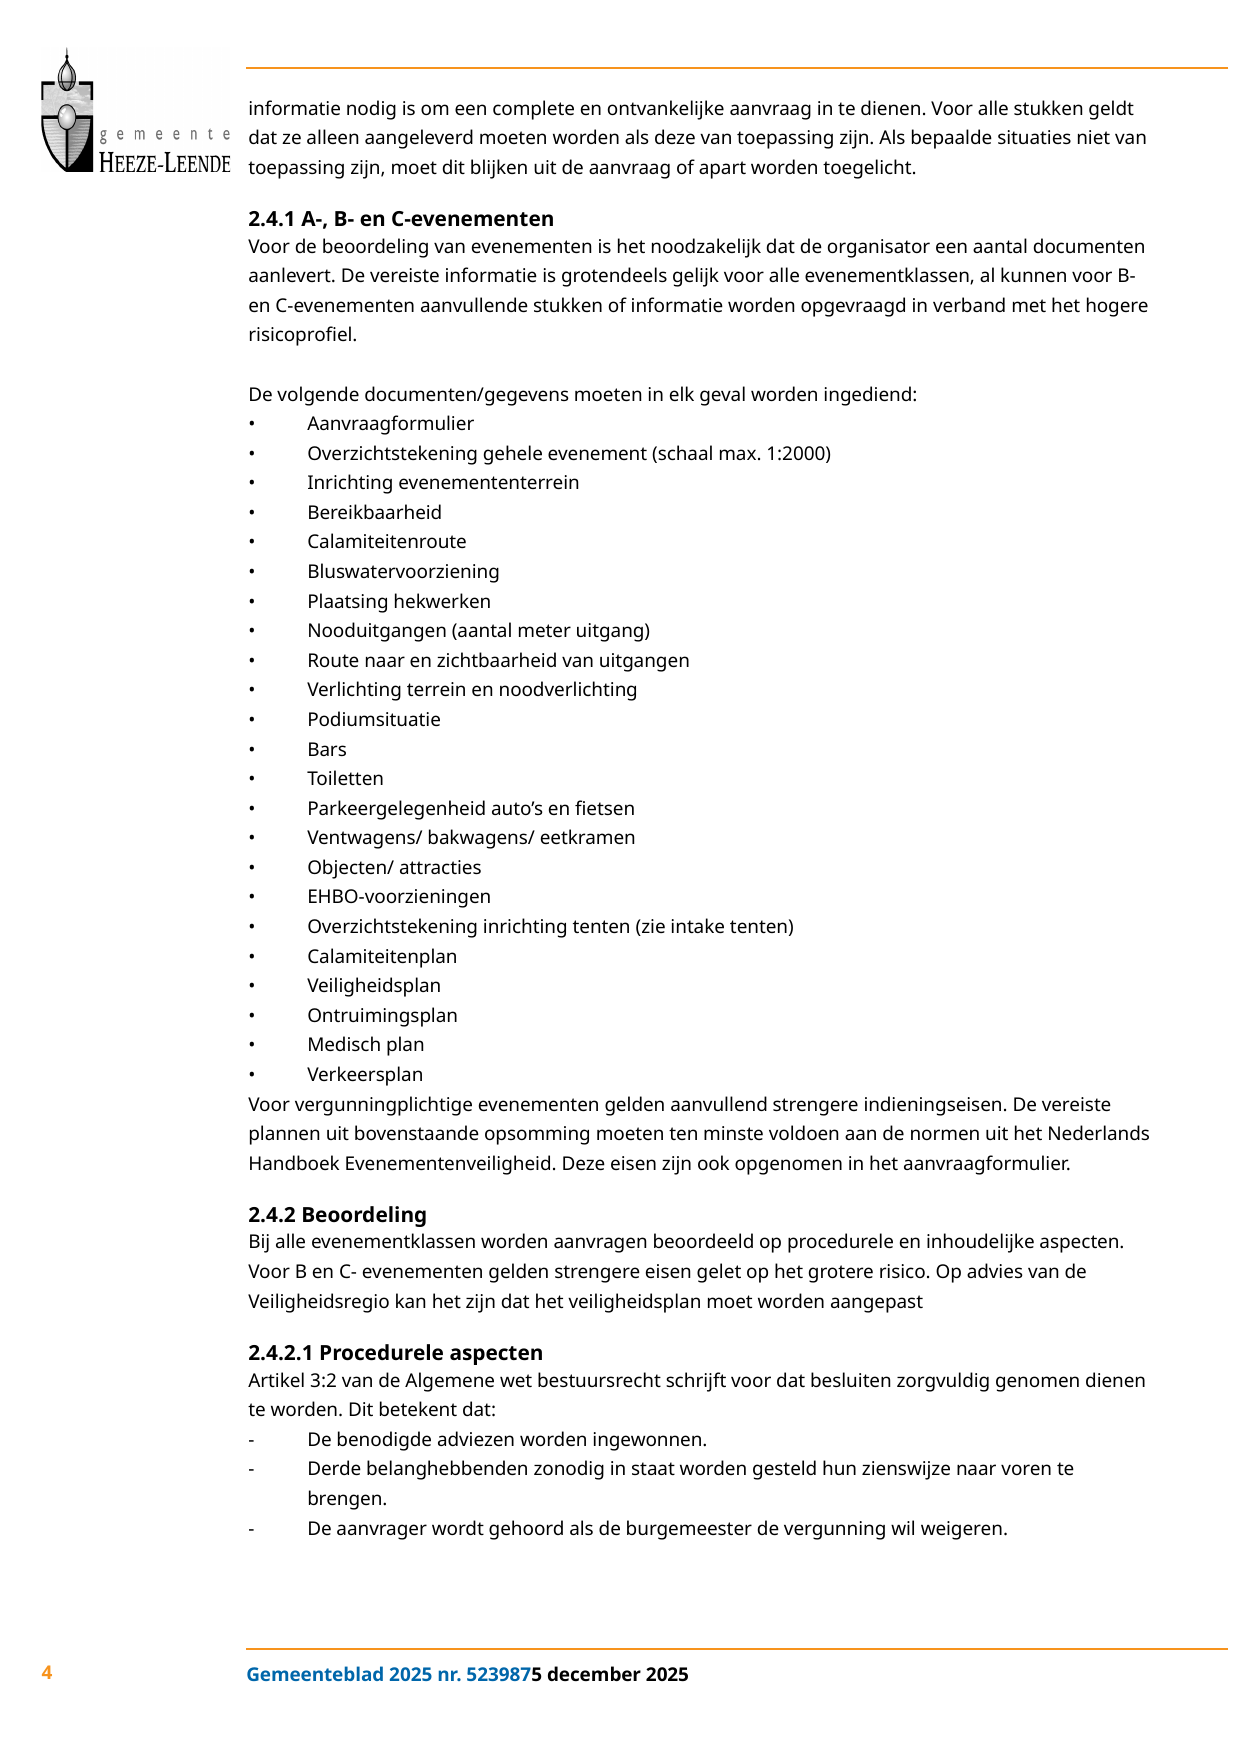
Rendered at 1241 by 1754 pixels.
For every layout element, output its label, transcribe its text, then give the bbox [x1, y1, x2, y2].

list Ontruimingsplan [248, 1002, 1152, 1028]
text Voor de beoordeling van evenementen is het noodzakelijk dat de organisator een aantal documenten aanlevert. De vereiste informatie is grotendeels gelijk voor alle evenementklassen, al kunnen voor B- en C-evenementen aanvullende stukken of informatie worden opgevraagd in verband met het hogere risicoprofiel. [248, 233, 1152, 347]
list Parkeergelegenheid auto’s en fietsen [248, 795, 1152, 821]
list De benodigde adviezen worden ingewonnen. [248, 1426, 1152, 1452]
list Toiletten [248, 765, 1152, 791]
list Overzichtstekening gehele evenement (schaal max. 1:2000) [248, 440, 1152, 466]
picture [41, 47, 231, 172]
text 2.4.2 Beoordeling [248, 1200, 1152, 1229]
list Route naar en zichtbaarheid van uitgangen [248, 647, 1152, 673]
list EHBO-voorzieningen [248, 884, 1152, 909]
list Calamiteitenroute [248, 529, 1152, 554]
text Voor vergunningplichtige evenementen gelden aanvullend strengere indieningseisen. De vereiste plannen uit bovenstaande opsomming moeten ten minste voldoen aan de normen uit het Nederlands Handboek Evenementenveiligheid. Deze eisen zijn ook opgenomen in het aanvraagformulier. [248, 1091, 1152, 1176]
list Bereikbaarheid [248, 499, 1152, 525]
text Artikel 3:2 van de Algemene wet bestuursrecht schrijft voor dat besluiten zorgvuldig genomen dienen te worden. Dit betekent dat: [248, 1367, 1152, 1422]
list Medisch plan [248, 1032, 1152, 1057]
text 2.4.1 A-, B- en C-evenementen [248, 204, 1152, 233]
list Aanvraagformulier [248, 410, 1152, 436]
text informatie nodig is om een complete en ontvankelijke aanvraag in te dienen. Voor alle stukken geldt dat ze alleen aangeleverd moeten worden als deze van toepassing zijn. Als bepaalde situaties niet van toepassing zijn, moet dit blijken uit de aanvraag of apart worden toegelicht. [248, 95, 1152, 180]
text Bij alle evenementklassen worden aanvragen beoordeeld op procedurele en inhoudelijke aspecten. Voor B en C- evenementen gelden strengere eisen gelet op het grotere risico. Op advies van de Veiligheidsregio kan het zijn dat het veiligheidsplan moet worden aangepast [248, 1229, 1152, 1314]
list Ventwagens/ bakwagens/ eetkramen [248, 824, 1152, 850]
list Podiumsituatie [248, 706, 1152, 732]
list Derde belanghebbenden zonodig in staat worden gesteld hun zienswijze naar voren te brengen. [248, 1456, 1152, 1511]
list Calamiteitenplan [248, 943, 1152, 968]
list Verkeersplan [248, 1061, 1152, 1087]
list Overzichtstekening inrichting tenten (zie intake tenten) [248, 913, 1152, 939]
list Nooduitgangen (aantal meter uitgang) [248, 617, 1152, 643]
list Objecten/ attracties [248, 854, 1152, 880]
text De volgende documenten/gegevens moeten in elk geval worden ingediend: [248, 381, 1152, 406]
list Veiligheidsplan [248, 972, 1152, 998]
list Bluswatervoorziening [248, 558, 1152, 584]
list Plaatsing hekwerken [248, 588, 1152, 613]
text 2.4.2.1 Procedurele aspecten [248, 1338, 1152, 1367]
list Verlichting terrein en noodverlichting [248, 677, 1152, 702]
list De aanvrager wordt gehoord als de burgemeester de vergunning wil weigeren. [248, 1515, 1152, 1540]
list Bars [248, 736, 1152, 761]
list Inrichting evenemententerrein [248, 469, 1152, 495]
